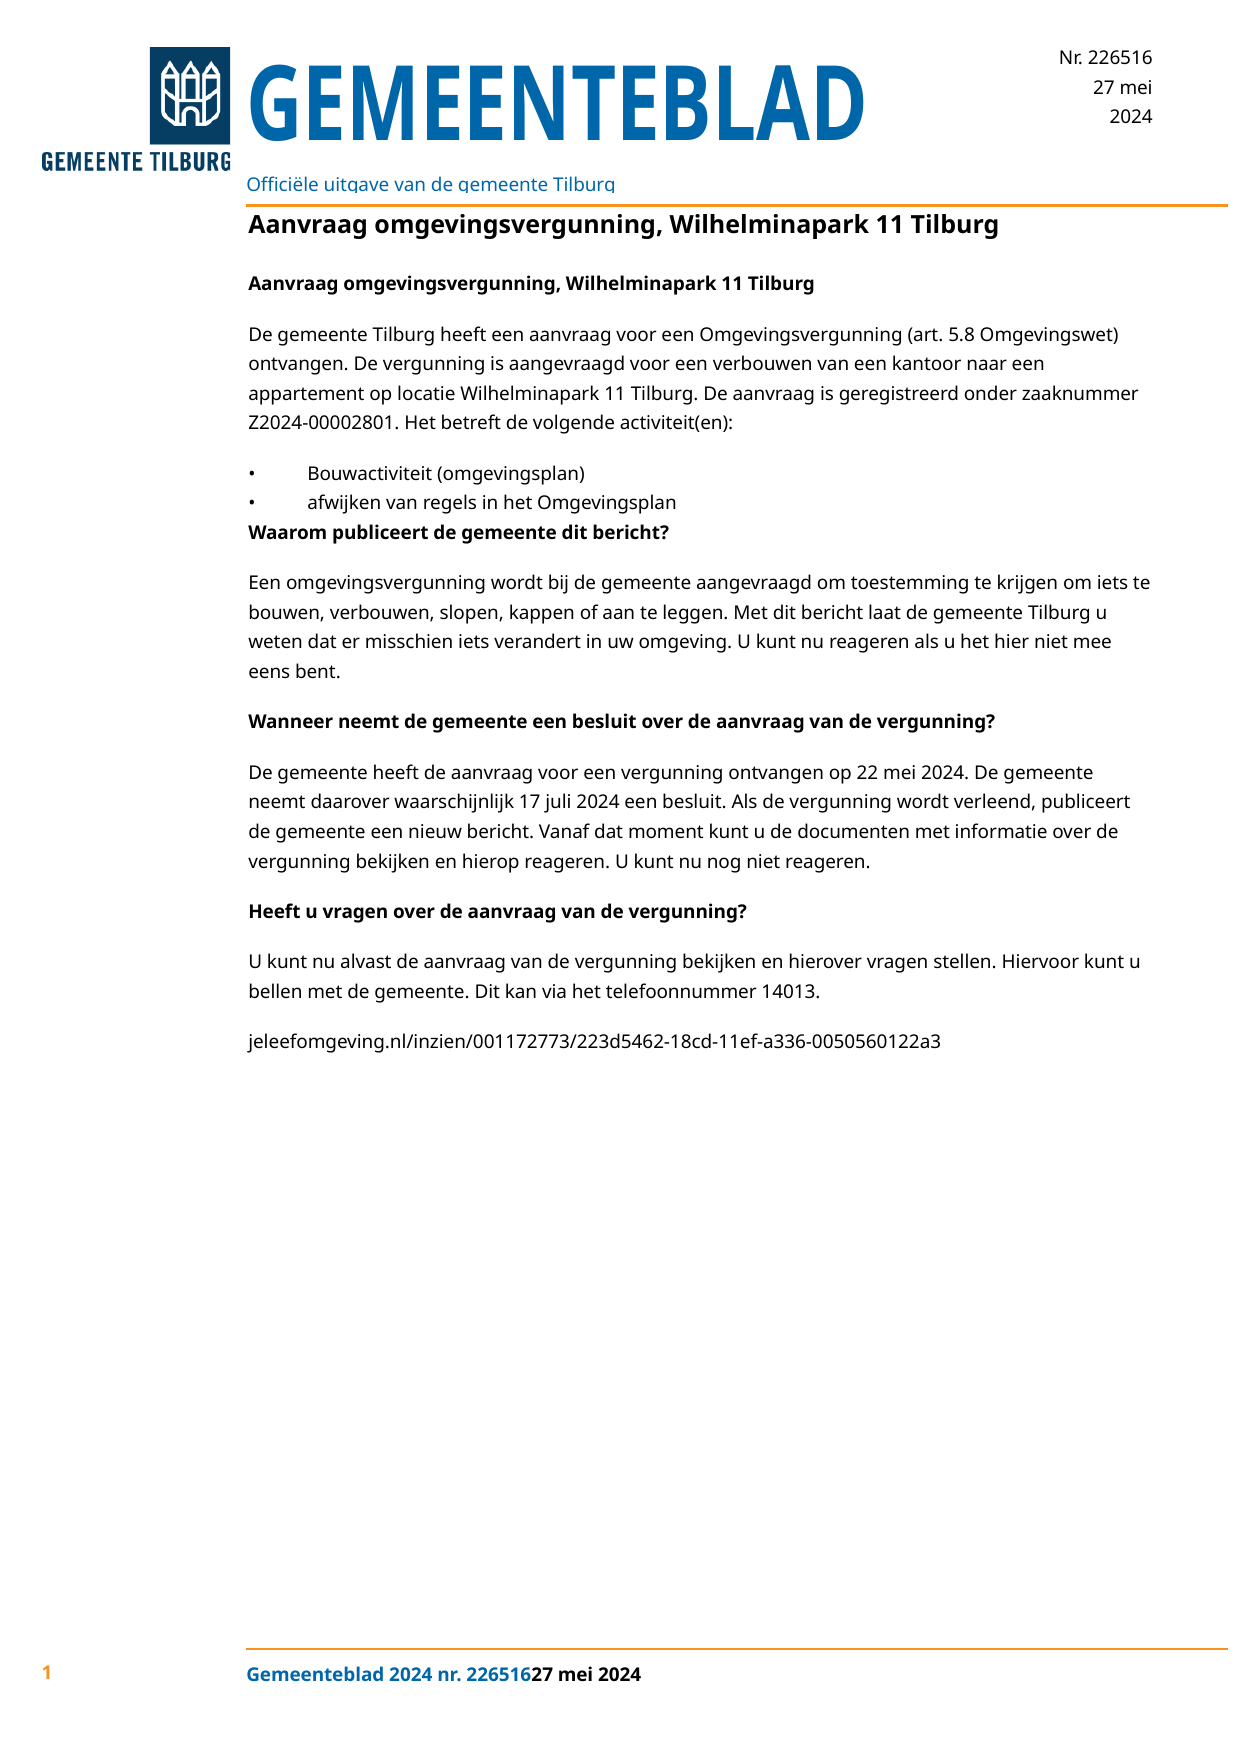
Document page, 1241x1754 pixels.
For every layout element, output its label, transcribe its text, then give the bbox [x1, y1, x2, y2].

text Een omgevingsvergunning wordt bij de gemeente aangevraagd om toestemming te krijgen om iets te bouwen, verbouwen, slopen, kappen of aan te leggen. Met dit bericht laat de gemeente Tilburg u weten dat er misschien iets verandert in uw omgeving. U kunt nu reageren als u het hier niet mee eens bent. [248, 569, 1152, 684]
text Aanvraag omgevingsvergunning, Wilhelminapark 11 Tilburg [248, 207, 1152, 241]
text Aanvraag omgevingsvergunning, Wilhelminapark 11 Tilburg [248, 270, 1152, 296]
text Wanneer neemt de gemeente een besluit over de aanvraag van de vergunning? [248, 709, 1152, 734]
text De gemeente Tilburg heeft een aanvraag voor een Omgevingsvergunning (art. 5.8 Omgevingswet) ontvangen. De vergunning is aangevraagd voor een verbouwen van een kantoor naar een appartement op locatie Wilhelminapark 11 Tilburg. De aanvraag is geregistreerd onder zaaknummer Z2024-00002801. Het betreft de volgende activiteit(en): [248, 321, 1152, 435]
text De gemeente heeft de aanvraag voor een vergunning ontvangen op 22 mei 2024. De gemeente neemt daarover waarschijnlijk 17 juli 2024 een besluit. Als de vergunning wordt verleend, publiceert de gemeente een nieuw bericht. Vanaf dat moment kunt u de documenten met informatie over de vergunning bekijken en hierop reageren. U kunt nu nog niet reageren. [248, 759, 1152, 873]
text Waarom publiceert de gemeente dit bericht? [248, 519, 1152, 545]
list afwijken van regels in het Omgevingsplan [248, 489, 1152, 515]
list Bouwactiviteit (omgevingsplan) [248, 460, 1152, 486]
picture [41, 47, 231, 172]
text jeleefomgeving.nl/inzien/001172773/223d5462-18cd-11ef-a336-0050560122a3 [248, 1029, 1152, 1054]
text U kunt nu alvast de aanvraag van de vergunning bekijken en hierover vragen stellen. Hiervoor kunt u bellen met de gemeente. Dit kan via het telefoonnummer 14013. [248, 949, 1152, 1004]
text Heeft u vragen over de aanvraag van de vergunning? [248, 898, 1152, 924]
